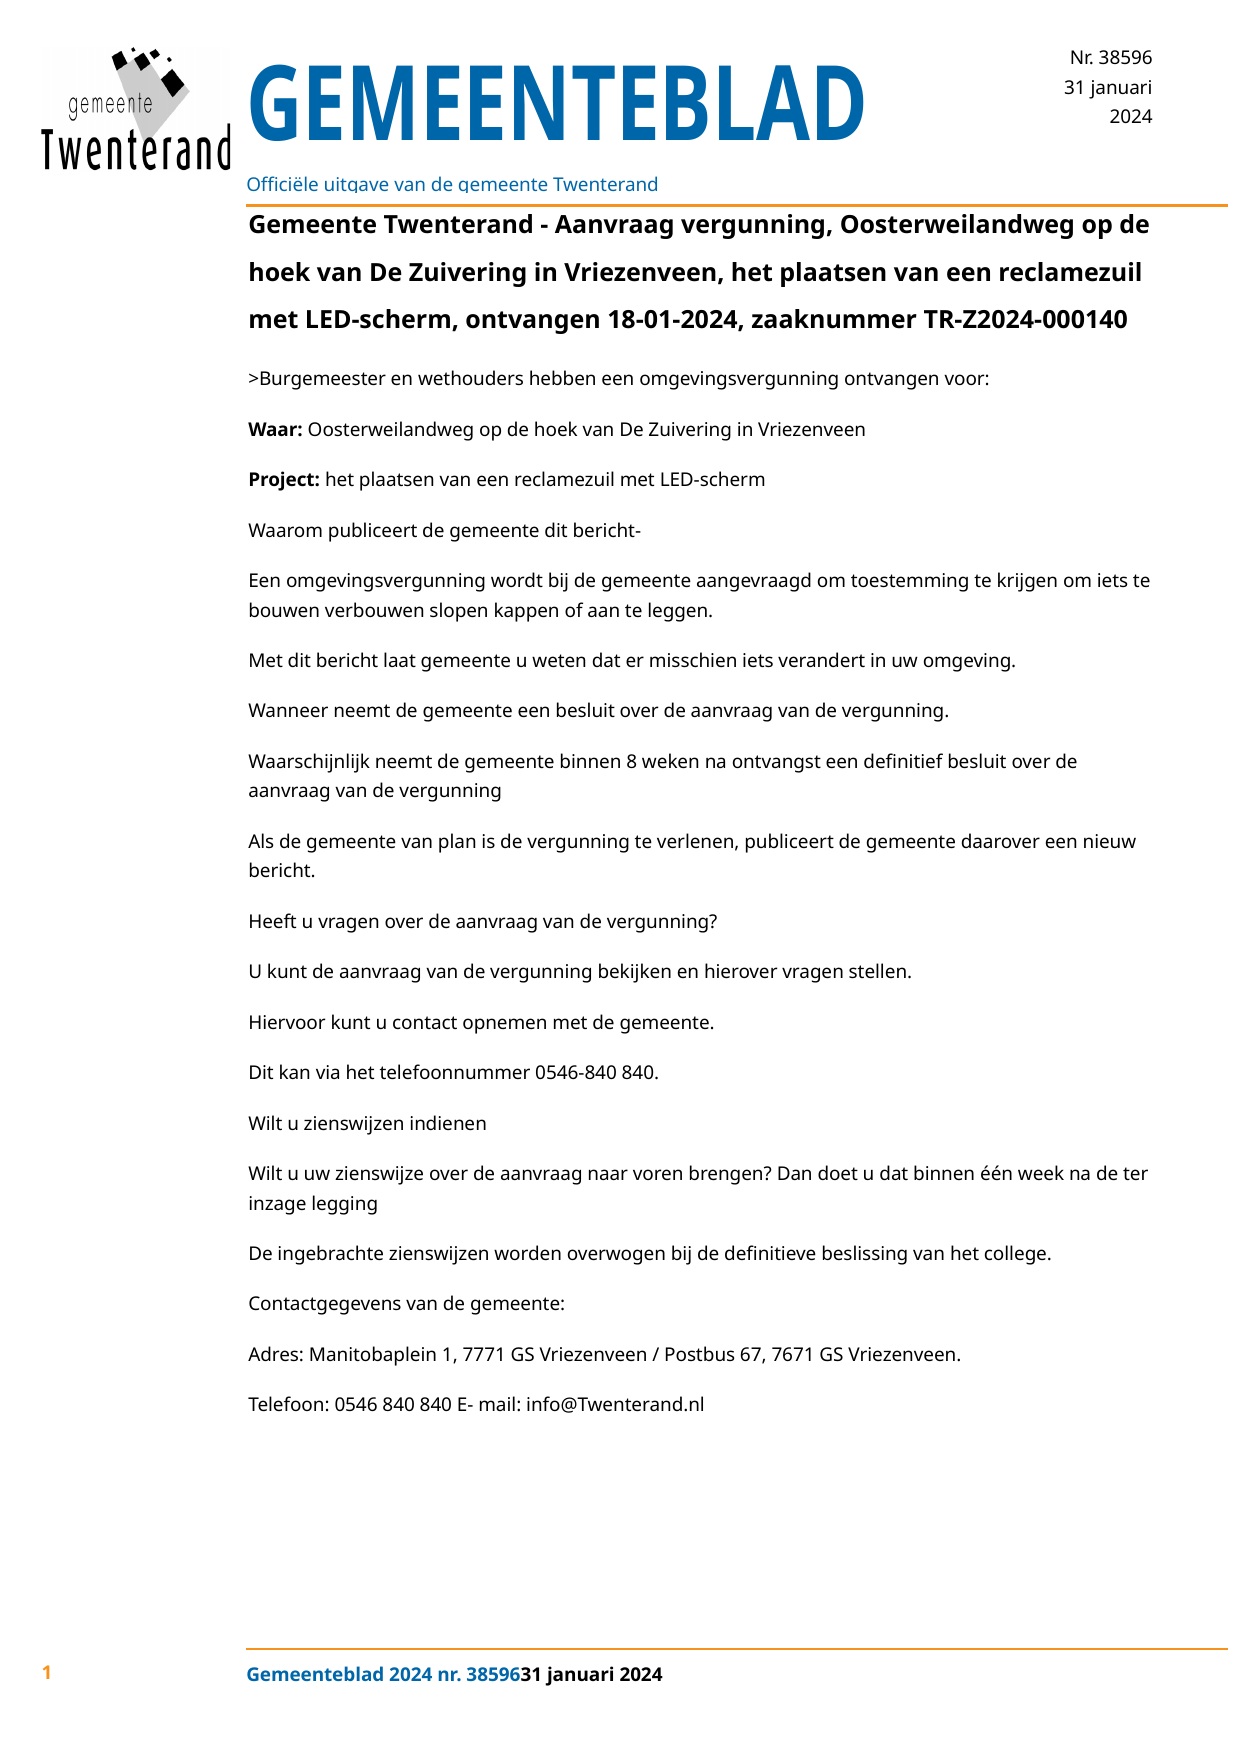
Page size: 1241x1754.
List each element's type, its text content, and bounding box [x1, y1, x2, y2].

picture [41, 47, 231, 172]
text Waarom publiceert de gemeente dit bericht- [248, 517, 1152, 542]
text Met dit bericht laat gemeente u weten dat er misschien iets verandert in uw omgeving. [248, 647, 1152, 673]
text Waarschijnlijk neemt de gemeente binnen 8 weken na ontvangst een definitief besluit over de aanvraag van de vergunning [248, 748, 1152, 803]
text Contactgegevens van de gemeente: [248, 1291, 1152, 1316]
text Waar: Oosterweilandweg op de hoek van De Zuivering in Vriezenveen [248, 416, 1152, 442]
text Adres: Manitobaplein 1, 7771 GS Vriezenveen / Postbus 67, 7671 GS Vriezenveen. [248, 1341, 1152, 1367]
text >Burgemeester en wethouders hebben een omgevingsvergunning ontvangen voor: [248, 366, 1152, 391]
text Wanneer neemt de gemeente een besluit over de aanvraag van de vergunning. [248, 698, 1152, 723]
text De ingebrachte zienswijzen worden overwogen bij de definitieve beslissing van het college. [248, 1240, 1152, 1266]
text Als de gemeente van plan is de vergunning te verlenen, publiceert de gemeente daarover een nieuw bericht. [248, 828, 1152, 883]
text Wilt u zienswijzen indienen [248, 1110, 1152, 1135]
text Dit kan via het telefoonnummer 0546-840 840. [248, 1059, 1152, 1085]
text Hiervoor kunt u contact opnemen met de gemeente. [248, 1009, 1152, 1034]
text Wilt u uw zienswijze over de aanvraag naar voren brengen? Dan doet u dat binnen één week na de ter inzage legging [248, 1160, 1152, 1215]
text Telefoon: 0546 840 840 E- mail: info@Twenterand.nl [248, 1391, 1152, 1417]
text Een omgevingsvergunning wordt bij de gemeente aangevraagd om toestemming te krijgen om iets te bouwen verbouwen slopen kappen of aan te leggen. [248, 567, 1152, 622]
text Gemeente Twenterand - Aanvraag vergunning, Oosterweilandweg op de hoek van De Zuivering in Vriezenveen, het plaatsen van een reclamezuil met LED-scherm, ontvangen 18-01-2024, zaaknummer TR-Z2024-000140 [248, 207, 1152, 336]
text U kunt de aanvraag van de vergunning bekijken en hierover vragen stellen. [248, 958, 1152, 984]
text Project: het plaatsen van een reclamezuil met LED-scherm [248, 466, 1152, 492]
text Heeft u vragen over de aanvraag van de vergunning? [248, 908, 1152, 934]
